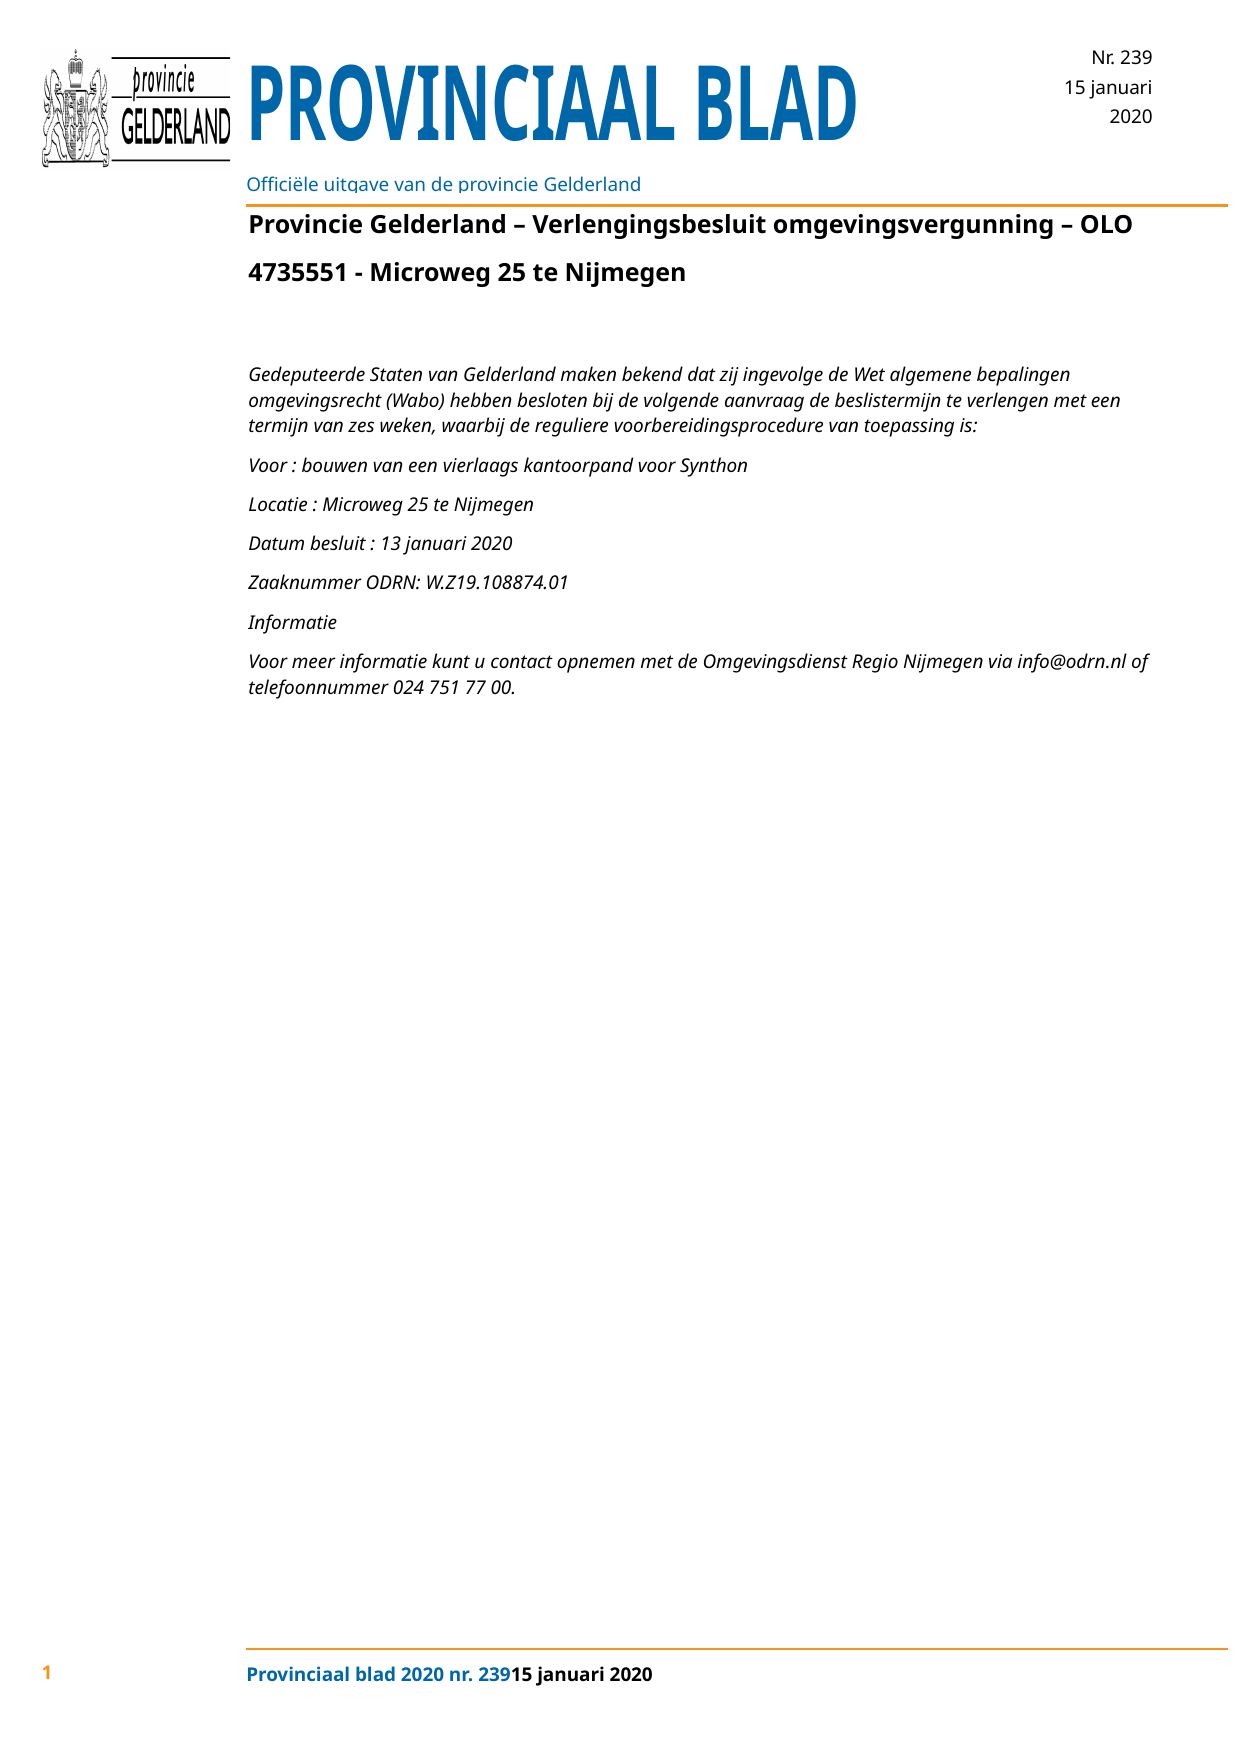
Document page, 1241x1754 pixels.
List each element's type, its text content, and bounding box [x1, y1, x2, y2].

text Informatie [248, 609, 1152, 634]
text Voor meer informatie kunt u contact opnemen met de Omgevingsdienst Regio Nijmegen via info@odrn.nl of telefoonnummer 024 751 77 00. [248, 648, 1152, 699]
text Provincie Gelderland – Verlengingsbesluit omgevingsvergunning – OLO 4735551 - Microweg 25 te Nijmegen [248, 207, 1152, 288]
text Zaaknummer ODRN: W.Z19.108874.01 [248, 569, 1152, 595]
text Voor : bouwen van een vierlaags kantoorpand voor Synthon [248, 452, 1152, 477]
text Locatie : Microweg 25 te Nijmegen [248, 491, 1152, 517]
text Gedeputeerde Staten van Gelderland maken bekend dat zij ingevolge de Wet algemene bepalingen omgevingsrecht (Wabo) hebben besloten bij de volgende aanvraag de beslistermijn te verlengen met een termijn van zes weken, waarbij de reguliere voorbereidingsprocedure van toepassing is: [248, 361, 1152, 438]
picture [41, 47, 231, 172]
text Datum besluit : 13 januari 2020 [248, 530, 1152, 556]
